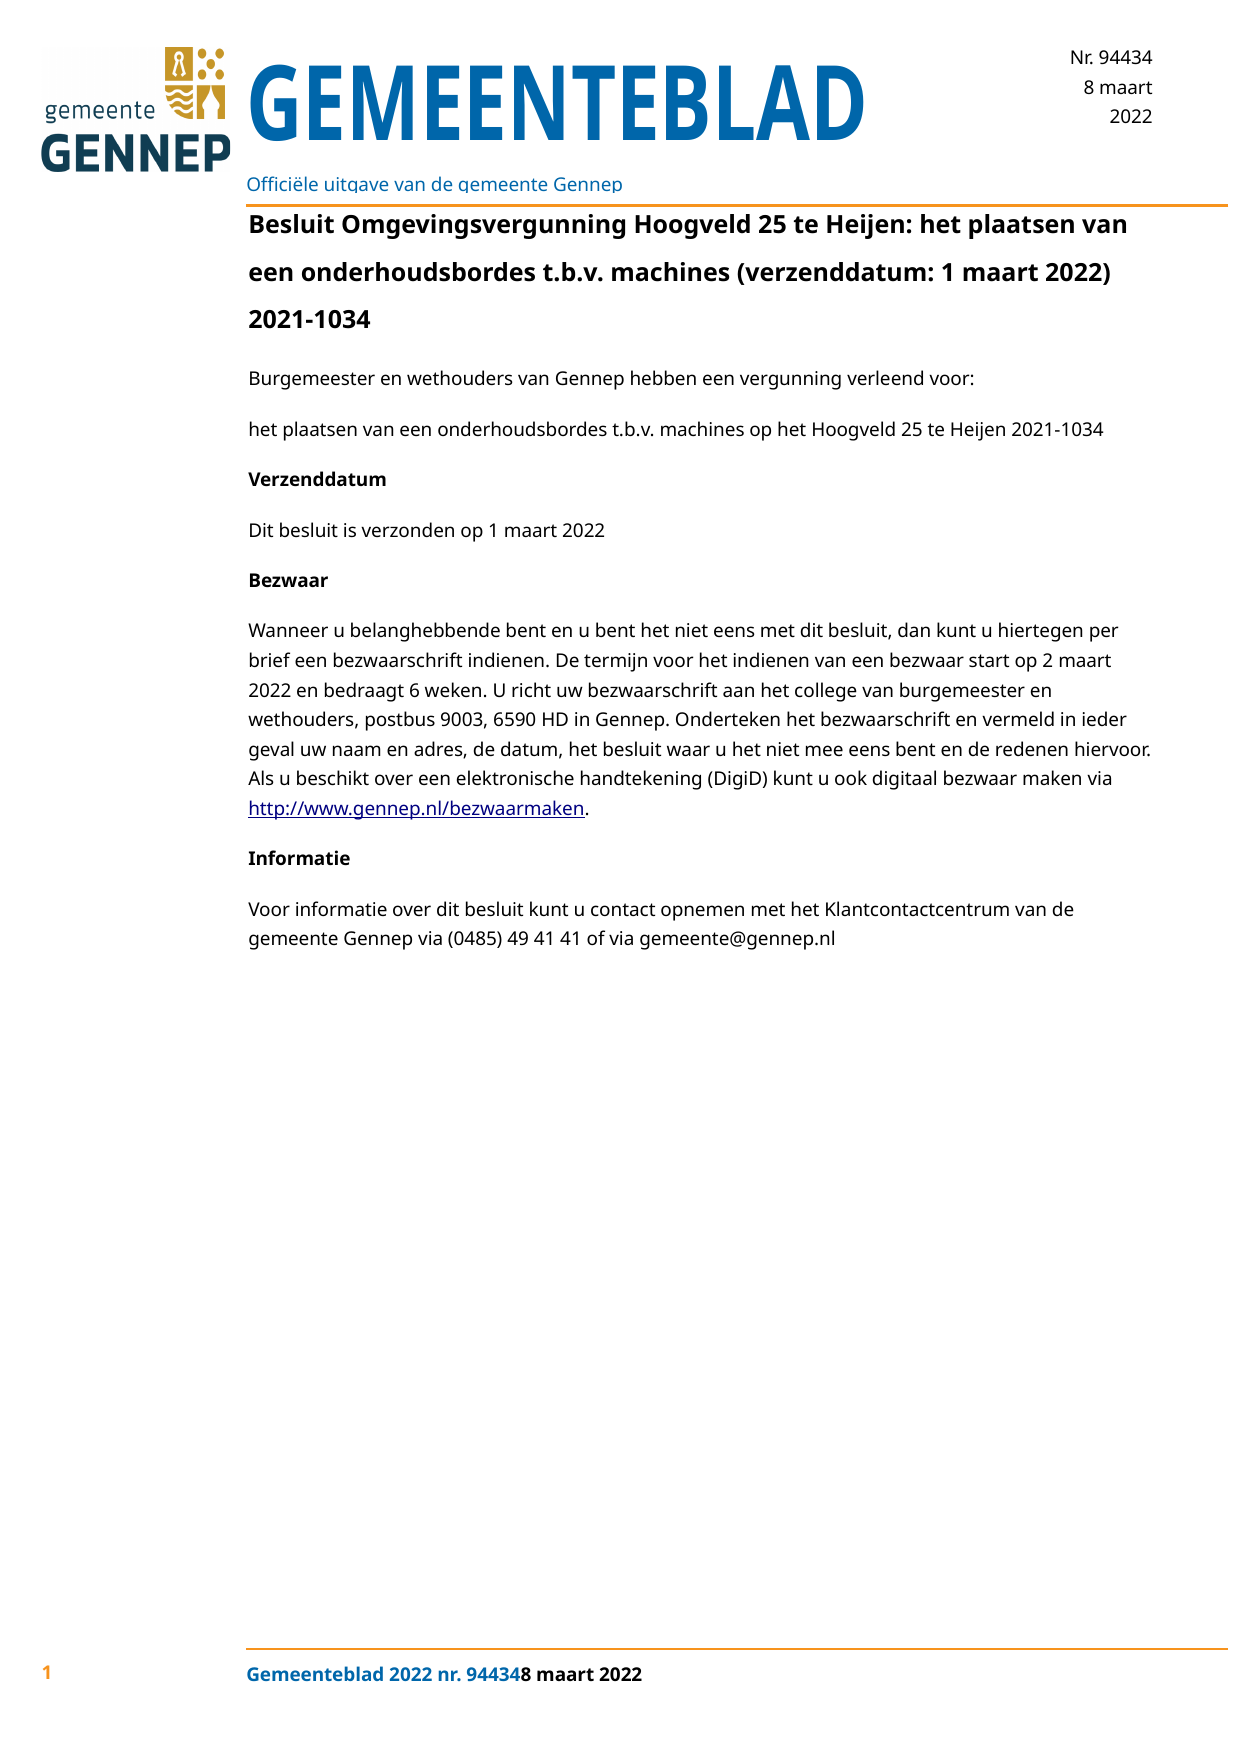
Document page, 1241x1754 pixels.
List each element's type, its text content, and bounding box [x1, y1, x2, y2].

text Wanneer u belanghebbende bent en u bent het niet eens met dit besluit, dan kunt u hiertegen per brief een bezwaarschrift indienen. De termijn voor het indienen van een bezwaar start op 2 maart 2022 en bedraagt 6 weken. U richt uw bezwaarschrift aan het college van burgemeester en wethouders, postbus 9003, 6590 HD in Gennep. Onderteken het bezwaarschrift en vermeld in ieder geval uw naam en adres, de datum, het besluit waar u het niet mee eens bent en de redenen hiervoor. Als u beschikt over een elektronische handtekening (DigiD) kunt u ook digitaal bezwaar maken via http://www.gennep.nl/bezwaarmaken. [248, 618, 1152, 821]
text Besluit Omgevingsvergunning Hoogveld 25 te Heijen: het plaatsen van een onderhoudsbordes t.b.v. machines (verzenddatum: 1 maart 2022) 2021-1034 [248, 207, 1152, 336]
text het plaatsen van een onderhoudsbordes t.b.v. machines op het Hoogveld 25 te Heijen 2021-1034 [248, 416, 1152, 442]
text Bezwaar [248, 567, 1152, 593]
text Voor informatie over dit besluit kunt u contact opnemen met het Klantcontactcentrum van de gemeente Gennep via (0485) 49 41 41 of via gemeente@gennep.nl [248, 896, 1152, 951]
text Burgemeester en wethouders van Gennep hebben een vergunning verleend voor: [248, 366, 1152, 391]
text Informatie [248, 846, 1152, 871]
picture [41, 47, 231, 172]
text Dit besluit is verzonden op 1 maart 2022 [248, 517, 1152, 542]
text Verzenddatum [248, 466, 1152, 492]
